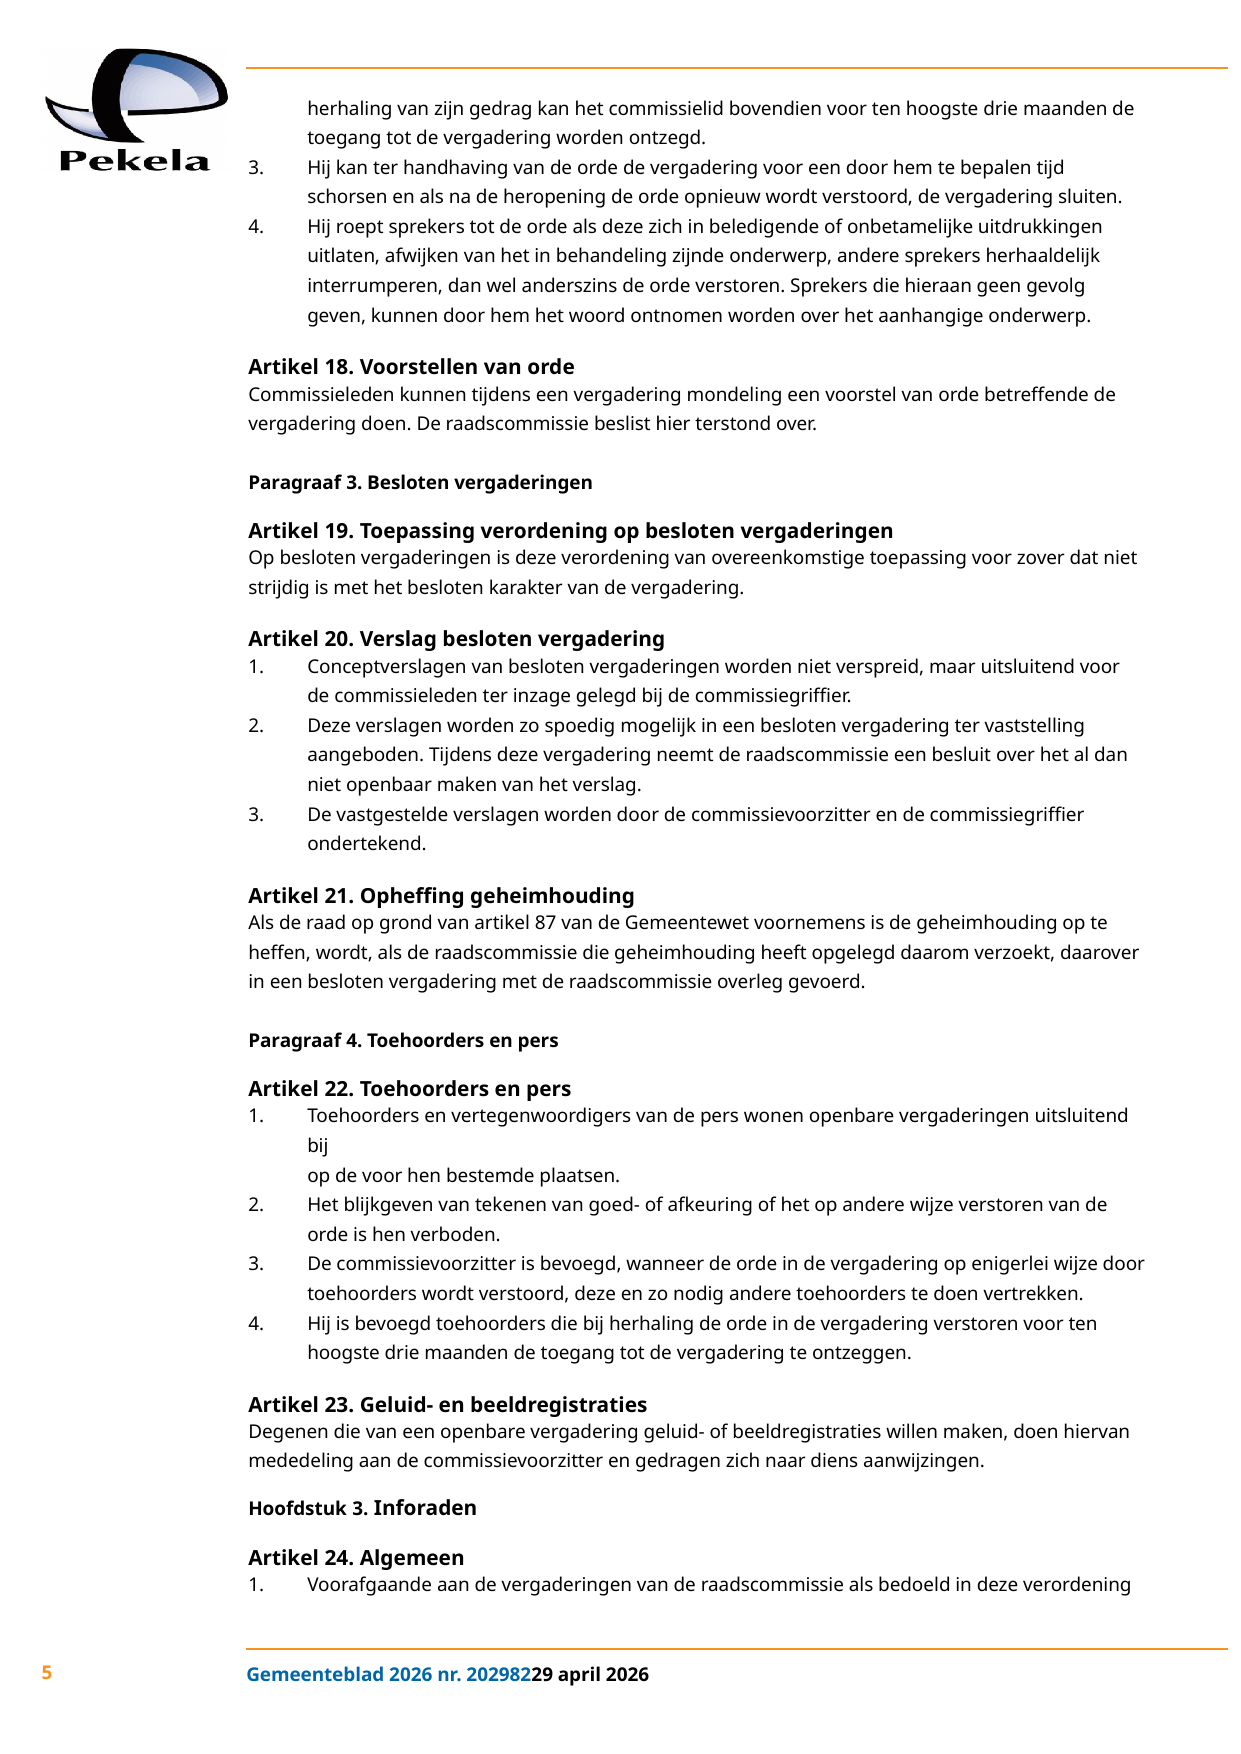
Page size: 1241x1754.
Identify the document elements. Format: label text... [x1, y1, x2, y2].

text Artikel 23. Geluid- en beeldregistraties [248, 1390, 1152, 1418]
list Hij roept sprekers tot de orde als deze zich in beledigende of onbetamelijke uitdrukkingen [248, 213, 1152, 239]
list op de voor hen bestemde plaatsen. [248, 1162, 1152, 1187]
list schorsen en als na de heropening de orde opnieuw wordt verstoord, de vergadering sluiten. [248, 183, 1152, 209]
list Deze verslagen worden zo spoedig mogelijk in een besloten vergadering ter vaststelling [248, 712, 1152, 738]
list De commissievoorzitter is bevoegd, wanneer de orde in de vergadering op enigerlei wijze door [248, 1251, 1152, 1276]
text vergadering doen. De raadscommissie beslist hier terstond over. [248, 410, 1152, 436]
list toehoorders wordt verstoord, deze en zo nodig andere toehoorders te doen vertrekken. [248, 1280, 1152, 1306]
text Paragraaf 3. Besloten vergaderingen [248, 469, 1152, 495]
list Hij kan ter handhaving van de orde de vergadering voor een door hem te bepalen tijd [248, 154, 1152, 180]
text Artikel 22. Toehoorders en pers [248, 1074, 1152, 1103]
list Hij is bevoegd toehoorders die bij herhaling de orde in de vergadering verstoren voor ten hoogste drie maanden de toegang tot de vergadering te ontzeggen. [248, 1310, 1152, 1365]
text Artikel 24. Algemeen [248, 1543, 1152, 1571]
text Hoofdstuk 3. Inforaden [248, 1493, 1152, 1522]
list Toehoorders en vertegenwoordigers van de pers wonen openbare vergaderingen uitsluitend bij [248, 1103, 1152, 1158]
text Op besloten vergaderingen is deze verordening van overeenkomstige toepassing voor zover dat niet [248, 544, 1152, 570]
list Voorafgaande aan de vergaderingen van de raadscommissie als bedoeld in deze verordening [248, 1571, 1152, 1597]
text Als de raad op grond van artikel 87 van de Gemeentewet voornemens is de geheimhouding op te [248, 909, 1152, 935]
list Het blijkgeven van tekenen van goed- of afkeuring of het op andere wijze verstoren van de orde is hen verboden. [248, 1191, 1152, 1247]
text Paragraaf 4. Toehoorders en pers [248, 1028, 1152, 1053]
text Artikel 19. Toepassing verordening op besloten vergaderingen [248, 516, 1152, 544]
text heffen, wordt, als de raadscommissie die geheimhouding heeft opgelegd daarom verzoekt, daarover [248, 939, 1152, 964]
list uitlaten, afwijken van het in behandeling zijnde onderwerp, andere sprekers herhaaldelijk [248, 243, 1152, 268]
text Commissieleden kunnen tijdens een vergadering mondeling een voorstel van orde betreffende de [248, 381, 1152, 406]
text Degenen die van een openbare vergadering geluid- of beeldregistraties willen maken, doen hiervan [248, 1418, 1152, 1444]
text in een besloten vergadering met de raadscommissie overleg gevoerd. [248, 968, 1152, 994]
list aangeboden. Tijdens deze vergadering neemt de raadscommissie een besluit over het al dan [248, 742, 1152, 767]
list herhaling van zijn gedrag kan het commissielid bovendien voor ten hoogste drie maanden de [248, 95, 1152, 121]
text Artikel 20. Verslag besloten vergadering [248, 624, 1152, 653]
picture [41, 47, 231, 172]
list toegang tot de vergadering worden ontzegd. [248, 124, 1152, 150]
text Artikel 18. Voorstellen van orde [248, 352, 1152, 381]
list Conceptverslagen van besloten vergaderingen worden niet verspreid, maar uitsluitend voor [248, 653, 1152, 679]
list de commissieleden ter inzage gelegd bij de commissiegriffier. [248, 682, 1152, 708]
list interrumperen, dan wel anderszins de orde verstoren. Sprekers die hieraan geen gevolg [248, 272, 1152, 298]
text strijdig is met het besloten karakter van de vergadering. [248, 574, 1152, 600]
list niet openbaar maken van het verslag. [248, 771, 1152, 797]
list geven, kunnen door hem het woord ontnomen worden over het aanhangige onderwerp. [248, 302, 1152, 328]
text Artikel 21. Opheffing geheimhouding [248, 881, 1152, 909]
list ondertekend. [248, 830, 1152, 856]
text mededeling aan de commissievoorzitter en gedragen zich naar diens aanwijzingen. [248, 1448, 1152, 1473]
list De vastgestelde verslagen worden door de commissievoorzitter en de commissiegriffier [248, 801, 1152, 827]
